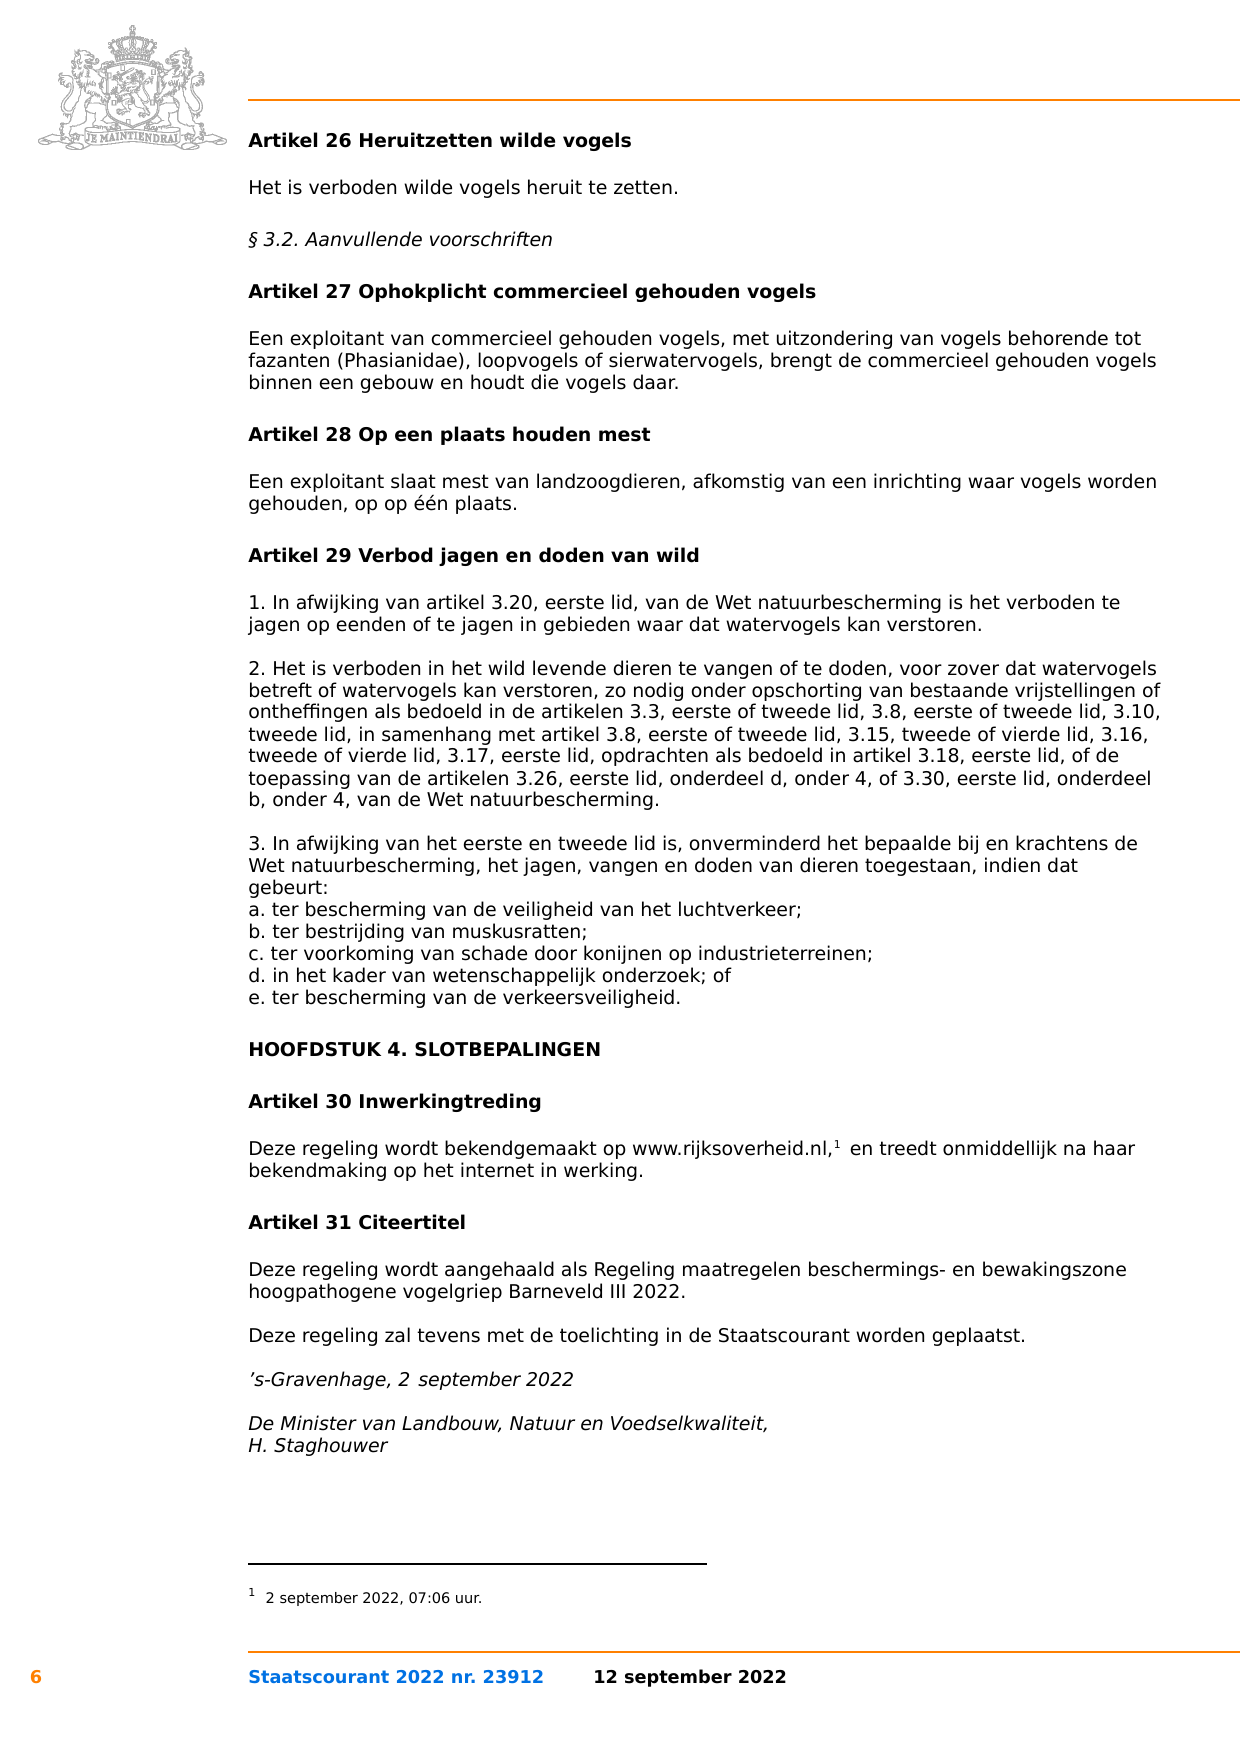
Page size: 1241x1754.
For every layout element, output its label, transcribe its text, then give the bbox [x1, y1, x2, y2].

text Het is verboden wilde vogels heruit te zetten. [248, 177, 1163, 199]
subtitle Artikel 30 Inwerkingtreding [248, 1091, 1163, 1113]
text 2. Het is verboden in het wild levende dieren te vangen of te doden, voor zover dat watervogels betreft of watervogels kan verstoren, zo nodig onder opschorting van bestaande vrijstellingen of ontheffingen als bedoeld in de artikelen 3.3, eerste of tweede lid, 3.8, eerste of tweede lid, 3.10, tweede lid, in samenhang met artikel 3.8, eerste of tweede lid, 3.15, tweede of vierde lid, 3.16, tweede of vierde lid, 3.17, eerste lid, opdrachten als bedoeld in artikel 3.18, eerste lid, of de toepassing van de artikelen 3.26, eerste lid, onderdeel d, onder 4, of 3.30, eerste lid, onderdeel b, onder 4, van de Wet natuurbescherming. [248, 657, 1163, 811]
text Deze regeling wordt aangehaald als Regeling maatregelen beschermings- en bewakingszone hoogpathogene vogelgriep Barneveld III 2022. [248, 1259, 1163, 1303]
text Een exploitant van commercieel gehouden vogels, met uitzondering van vogels behorende tot fazanten (Phasianidae), loopvogels of sierwatervogels, brengt de commercieel gehouden vogels binnen een gebouw en houdt die vogels daar. [248, 328, 1163, 394]
text 3. In afwijking van het eerste en tweede lid is, onverminderd het bepaalde bij en krachtens de Wet natuurbescherming, het jagen, vangen en doden van dieren toegestaan, indien dat gebeurt: [248, 833, 1163, 899]
text Deze regeling zal tevens met de toelichting in de Staatscourant worden geplaatst. [248, 1325, 1163, 1347]
subtitle Artikel 29 Verbod jagen en doden van wild [248, 545, 1163, 567]
subtitle Artikel 28 Op een plaats houden mest [248, 424, 1163, 446]
subtitle Artikel 26 Heruitzetten wilde vogels [248, 130, 1163, 152]
text d. in het kader van wetenschappelijk onderzoek; of [248, 965, 1163, 987]
text 1. In afwijking van artikel 3.20, eerste lid, van de Wet natuurbescherming is het verboden te jagen op eenden of te jagen in gebieden waar dat watervogels kan verstoren. [248, 592, 1163, 636]
text 2 september 2022, 07:06 uur. [248, 1586, 1163, 1608]
text c. ter voorkoming van schade door konijnen op industrieterreinen; [248, 943, 1163, 965]
text De Minister van Landbouw, Natuur en Voedselkwaliteit, H. Staghouwer [248, 1412, 1163, 1456]
subtitle Artikel 27 Ophokplicht commercieel gehouden vogels [248, 281, 1163, 303]
picture [38, 25, 227, 150]
text b. ter bestrijding van muskusratten; [248, 921, 1163, 943]
text Een exploitant slaat mest van landzoogdieren, afkomstig van een inrichting waar vogels worden gehouden, op op één plaats. [248, 471, 1163, 515]
subtitle Artikel 31 Citeertitel [248, 1212, 1163, 1234]
subtitle HOOFDSTUK 4. SLOTBEPALINGEN [248, 1039, 1163, 1061]
text e. ter bescherming van de verkeersveiligheid. [248, 987, 1163, 1009]
text ’s-Gravenhage, 2 september 2022 [248, 1369, 1163, 1391]
text Deze regeling wordt bekendgemaakt op www.rijksoverheid.nl, en treedt onmiddellijk na haar bekendmaking op het internet in werking. [248, 1138, 1163, 1182]
text a. ter bescherming van de veiligheid van het luchtverkeer; [248, 899, 1163, 921]
subtitle § 3.2. Aanvullende voorschriften [248, 229, 1163, 251]
